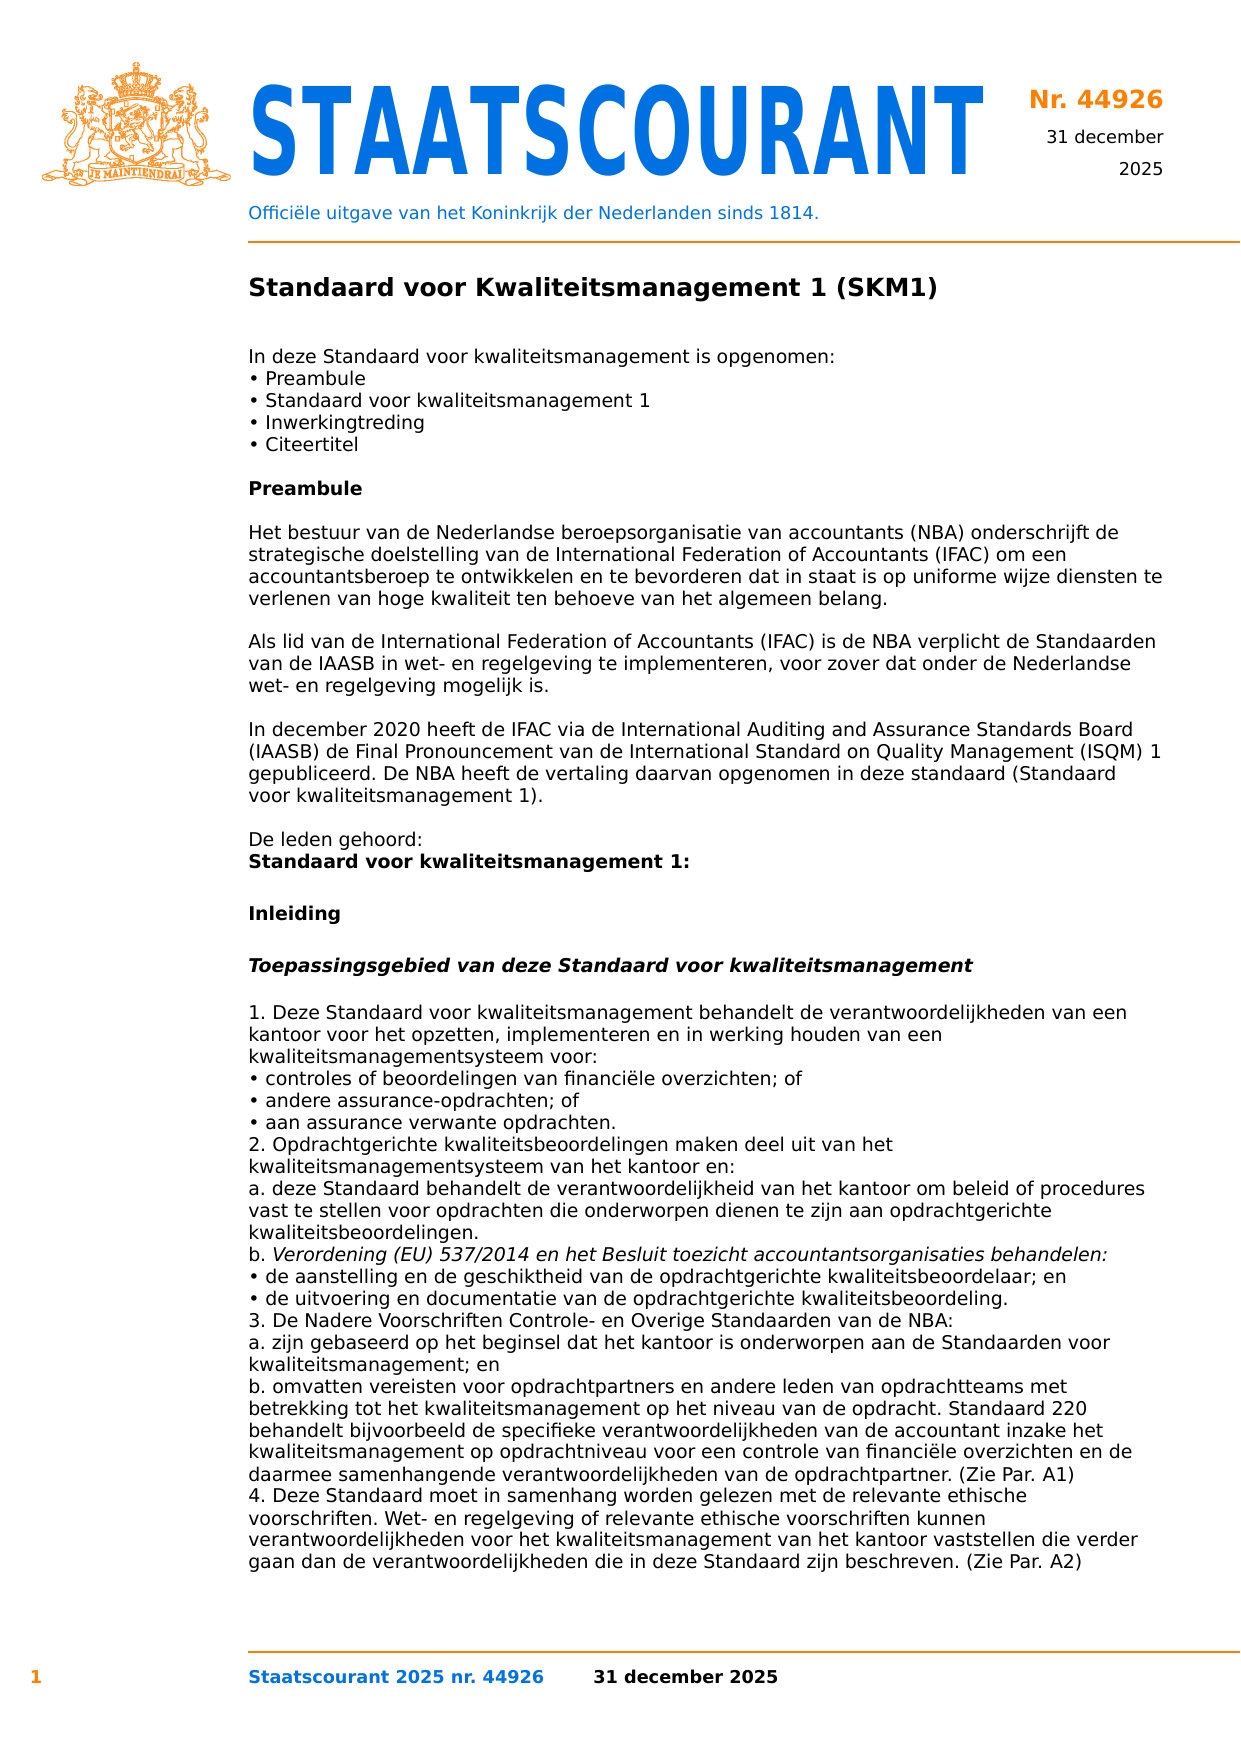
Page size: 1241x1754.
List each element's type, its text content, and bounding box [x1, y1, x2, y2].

table_cell 31 december [998, 121, 1240, 153]
text 3. De Nadere Voorschriften Controle- en Overige Standaarden van de NBA: [248, 1309, 1163, 1332]
text • aan assurance verwante opdrachten. [248, 1112, 1163, 1134]
table_cell Officiële uitgave van het Koninkrijk der Nederlanden sinds 1814. [248, 203, 1240, 241]
table_header [25, 62, 248, 241]
text • de aanstelling en de geschiktheid van de opdrachtgerichte kwaliteitsbeoordelaar; en [248, 1266, 1163, 1288]
text • de uitvoering en documentatie van de opdrachtgerichte kwaliteitsbeoordeling. [248, 1288, 1163, 1309]
text • controles of beoordelingen van financiële overzichten; of [248, 1068, 1163, 1090]
text Het bestuur van de Nederlandse beroepsorganisatie van accountants (NBA) onderschrijft de strategische doelstelling van de International Federation of Accountants (IFAC) om een accountantsberoep te ontwikkelen en te bevorderen dat in staat is op uniforme wijze diensten te verlenen van hoge kwaliteit ten behoeve van het algemeen belang. [248, 522, 1163, 609]
text • Citeertitel [248, 434, 1163, 456]
table_header STAATSCOURANT [248, 62, 998, 203]
subtitle Preambule [248, 478, 1163, 500]
text • andere assurance-opdrachten; of [248, 1090, 1163, 1112]
text In december 2020 heeft de IFAC via de International Auditing and Assurance Standards Board (IAASB) de Final Pronouncement van de International Standard on Quality Management (ISQM) 1 gepubliceerd. De NBA heeft de vertaling daarvan opgenomen in deze standaard (Standaard voor kwaliteitsmanagement 1). [248, 719, 1163, 807]
text a. zijn gebaseerd op het beginsel dat het kantoor is onderworpen aan de Standaarden voor kwaliteitsmanagement; en [248, 1332, 1163, 1376]
text • Preambule [248, 368, 1163, 390]
table_cell 2025 [998, 153, 1240, 203]
text b. Verordening (EU) 537/2014 en het Besluit toezicht accountantsorganisaties behandelen: [248, 1244, 1163, 1266]
subtitle Standaard voor Kwaliteitsmanagement 1 (SKM1) [248, 273, 1163, 302]
text • Standaard voor kwaliteitsmanagement 1 [248, 390, 1163, 412]
text Standaard voor kwaliteitsmanagement 1: [248, 851, 1163, 873]
text 1. Deze Standaard voor kwaliteitsmanagement behandelt de verantwoordelijkheden van een kantoor voor het opzetten, implementeren en in werking houden van een kwaliteitsmanagementsysteem voor: [248, 1002, 1163, 1068]
subtitle Inleiding [248, 903, 1163, 925]
text 2. Opdrachtgerichte kwaliteitsbeoordelingen maken deel uit van het kwaliteitsmanagementsysteem van het kantoor en: [248, 1134, 1163, 1178]
text a. deze Standaard behandelt de verantwoordelijkheid van het kantoor om beleid of procedures vast te stellen voor opdrachten die onderworpen dienen te zijn aan opdrachtgerichte kwaliteitsbeoordelingen. [248, 1178, 1163, 1244]
text In deze Standaard voor kwaliteitsmanagement is opgenomen: [248, 346, 1163, 368]
text 4. Deze Standaard moet in samenhang worden gelezen met de relevante ethische voorschriften. Wet- en regelgeving of relevante ethische voorschriften kunnen verantwoordelijkheden voor het kwaliteitsmanagement van het kantoor vaststellen die verder gaan dan de verantwoordelijkheden die in deze Standaard zijn beschreven. (Zie Par. A2) [248, 1485, 1163, 1573]
table_header Nr. 44926 [998, 62, 1240, 121]
text • Inwerkingtreding [248, 412, 1163, 434]
text Als lid van de International Federation of Accountants (IFAC) is de NBA verplicht de Standaarden van de IAASB in wet- en regelgeving te implementeren, voor zover dat onder de Nederlandse wet- en regelgeving mogelijk is. [248, 631, 1163, 697]
subtitle Toepassingsgebied van deze Standaard voor kwaliteitsmanagement [248, 955, 1163, 977]
picture [41, 62, 231, 186]
text De leden gehoord: [248, 829, 1163, 851]
text b. omvatten vereisten voor opdrachtpartners en andere leden van opdrachtteams met betrekking tot het kwaliteitsmanagement op het niveau van de opdracht. Standaard 220 behandelt bijvoorbeeld de specifieke verantwoordelijkheden van de accountant inzake het kwaliteitsmanagement op opdrachtniveau voor een controle van financiële overzichten en de daarmee samenhangende verantwoordelijkheden van de opdrachtpartner. (Zie Par. A1) [248, 1376, 1163, 1485]
